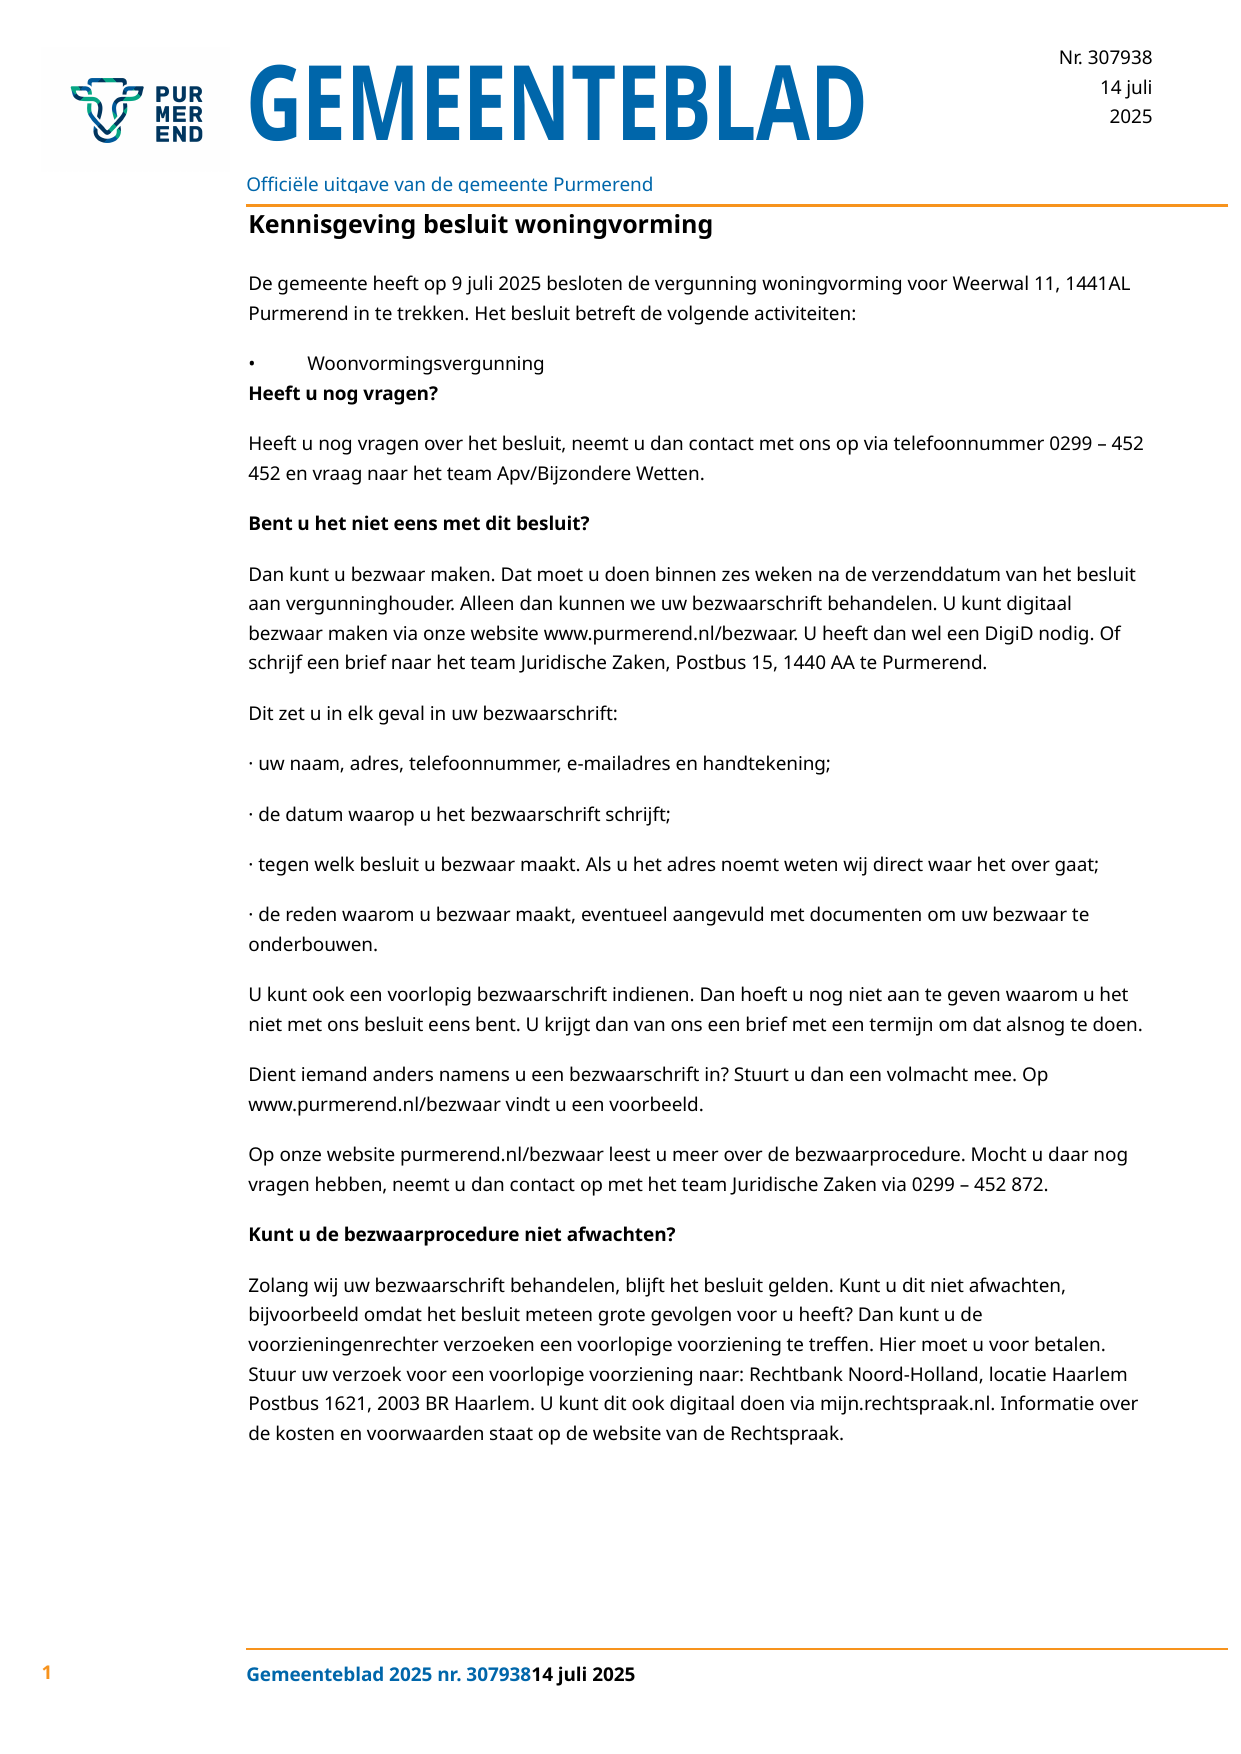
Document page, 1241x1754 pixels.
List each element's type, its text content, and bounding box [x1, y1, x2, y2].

text · tegen welk besluit u bezwaar maakt. Als u het adres noemt weten wij direct waar het over gaat; [248, 851, 1152, 877]
text Heeft u nog vragen? [248, 380, 1152, 406]
text · de reden waarom u bezwaar maakt, eventueel aangevuld met documenten om uw bezwaar te onderbouwen. [248, 902, 1152, 957]
text Dan kunt u bezwaar maken. Dat moet u doen binnen zes weken na de verzenddatum van het besluit aan vergunninghouder. Alleen dan kunnen we uw bezwaarschrift behandelen. U kunt digitaal bezwaar maken via onze website www.purmerend.nl/bezwaar. U heeft dan wel een DigiD nodig. Of schrijf een brief naar het team Juridische Zaken, Postbus 15, 1440 AA te Purmerend. [248, 561, 1152, 675]
text · uw naam, adres, telefoonnummer, e-mailadres en handtekening; [248, 750, 1152, 776]
list Woonvormingsvergunning [248, 350, 1152, 376]
text Zolang wij uw bezwaarschrift behandelen, blijft het besluit gelden. Kunt u dit niet afwachten, bijvoorbeeld omdat het besluit meteen grote gevolgen voor u heeft? Dan kunt u de voorzieningenrechter verzoeken een voorlopige voorziening te treffen. Hier moet u voor betalen. Stuur uw verzoek voor een voorlopige voorziening naar: Rechtbank Noord-Holland, locatie Haarlem Postbus 1621, 2003 BR Haarlem. U kunt dit ook digitaal doen via mijn.rechtspraak.nl. Informatie over de kosten en voorwaarden staat op de website van de Rechtspraak. [248, 1272, 1152, 1446]
text Dient iemand anders namens u een bezwaarschrift in? Stuurt u dan een volmacht mee. Op www.purmerend.nl/bezwaar vindt u een voorbeeld. [248, 1062, 1152, 1117]
text Kennisgeving besluit woningvorming [248, 207, 1152, 241]
text Kunt u de bezwaarprocedure niet afwachten? [248, 1222, 1152, 1247]
picture [41, 47, 231, 172]
text Dit zet u in elk geval in uw bezwaarschrift: [248, 700, 1152, 726]
text · de datum waarop u het bezwaarschrift schrijft; [248, 801, 1152, 826]
text Bent u het niet eens met dit besluit? [248, 510, 1152, 536]
text U kunt ook een voorlopig bezwaarschrift indienen. Dan hoeft u nog niet aan te geven waarom u het niet met ons besluit eens bent. U krijgt dan van ons een brief met een termijn om dat alsnog te doen. [248, 982, 1152, 1037]
text Op onze website purmerend.nl/bezwaar leest u meer over de bezwaarprocedure. Mocht u daar nog vragen hebben, neemt u dan contact op met het team Juridische Zaken via 0299 – 452 872. [248, 1142, 1152, 1197]
text De gemeente heeft op 9 juli 2025 besloten de vergunning woningvorming voor Weerwal 11, 1441AL Purmerend in te trekken. Het besluit betreft de volgende activiteiten: [248, 270, 1152, 326]
text Heeft u nog vragen over het besluit, neemt u dan contact met ons op via telefoonnummer 0299 – 452 452 en vraag naar het team Apv/Bijzondere Wetten. [248, 430, 1152, 486]
